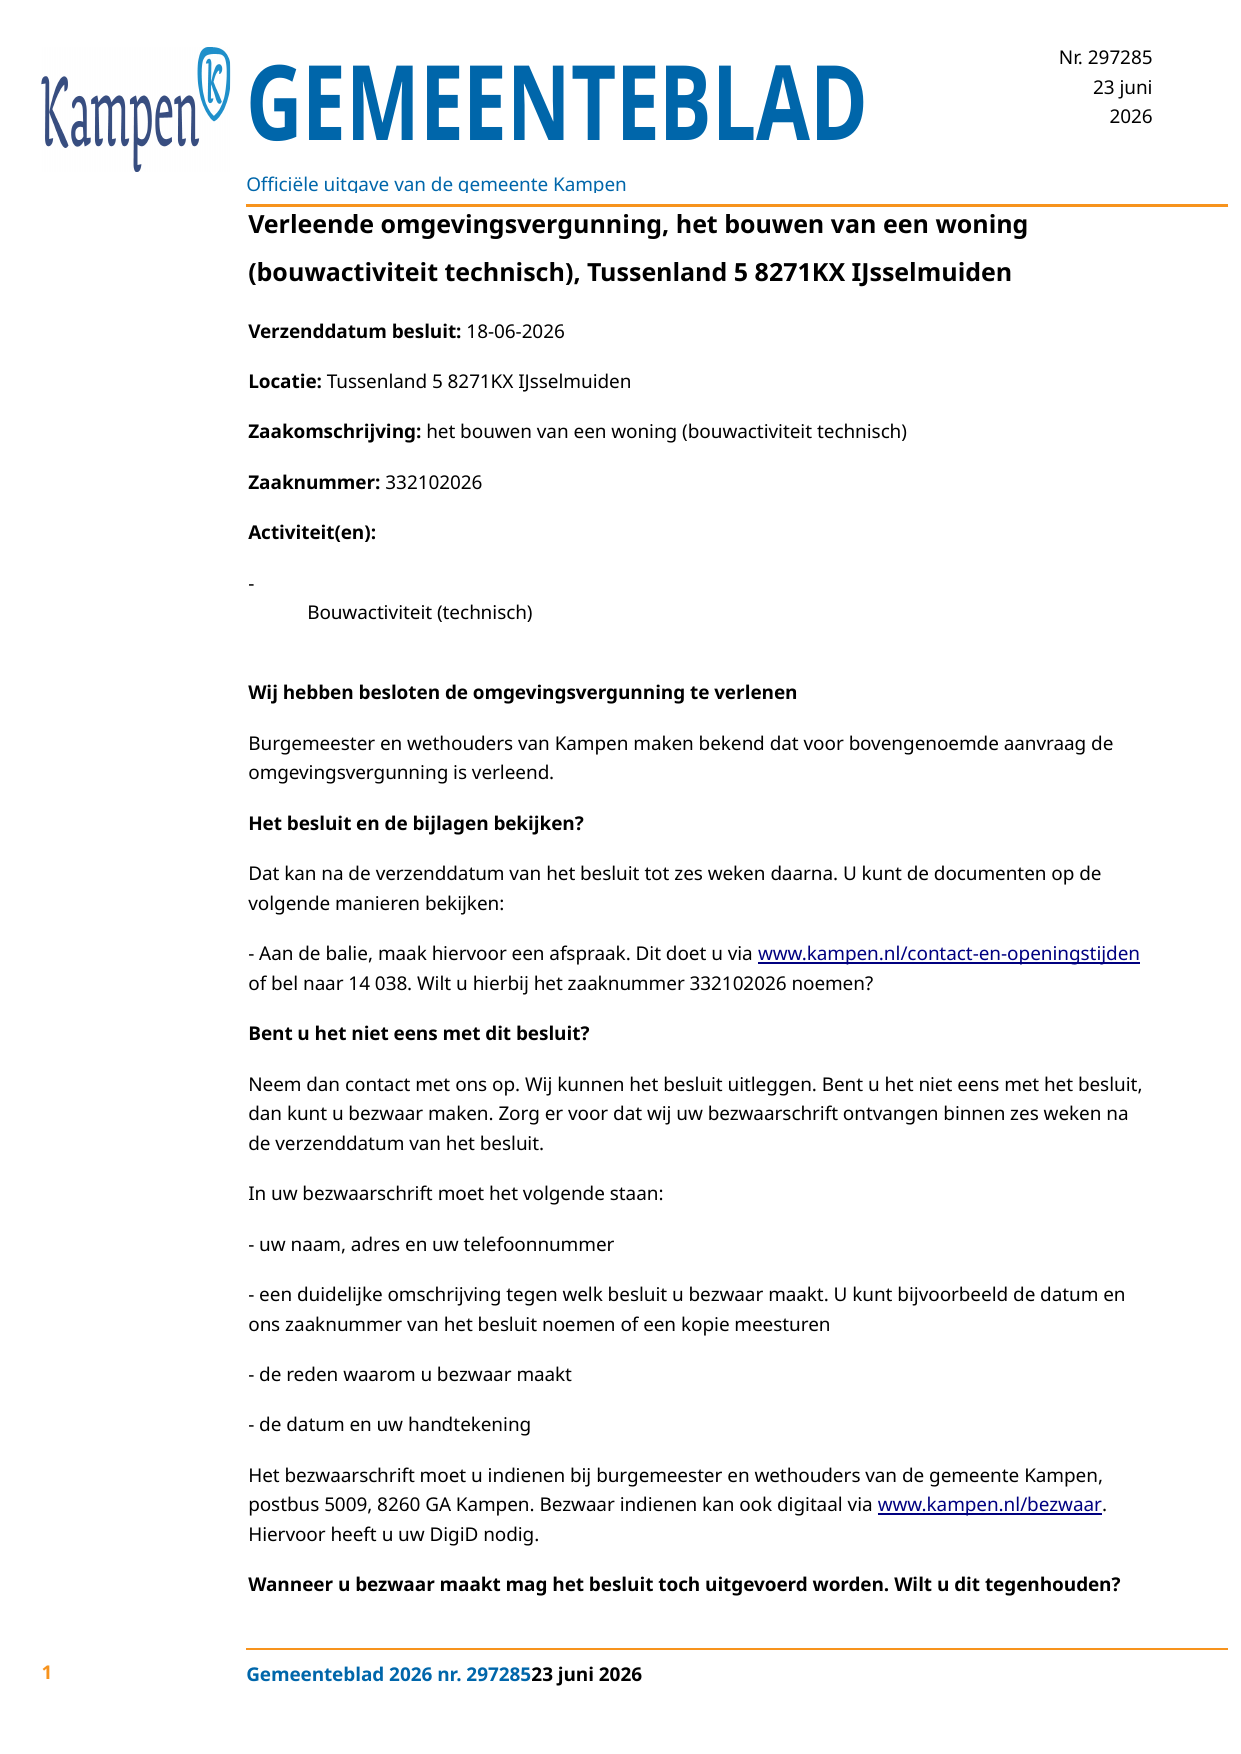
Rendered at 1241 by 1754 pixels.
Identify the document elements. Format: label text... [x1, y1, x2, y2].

text Zaaknummer: 332102026 [248, 469, 1152, 495]
text Het besluit en de bijlagen bekijken? [248, 810, 1152, 836]
text Zaakomschrijving: het bouwen van een woning (bouwactiviteit technisch) [248, 419, 1152, 444]
text Activiteit(en): [248, 519, 1152, 545]
text Burgemeester en wethouders van Kampen maken bekend dat voor bovengenoemde aanvraag de omgevingsvergunning is verleend. [248, 730, 1152, 785]
text In uw bezwaarschrift moet het volgende staan: [248, 1180, 1152, 1206]
text - de reden waarom u bezwaar maakt [248, 1361, 1152, 1387]
text - Aan de balie, maak hiervoor een afspraak. Dit doet u via www.kampen.nl/contact-en-openingstijden of bel naar 14 038. Wilt u hierbij het zaaknummer 332102026 noemen? [248, 940, 1152, 996]
picture [41, 47, 231, 172]
text Verzenddatum besluit: 18-06-2026 [248, 318, 1152, 344]
text Wanneer u bezwaar maakt mag het besluit toch uitgevoerd worden. Wilt u dit tegenhouden? [248, 1572, 1152, 1597]
text Neem dan contact met ons op. Wij kunnen het besluit uitleggen. Bent u het niet eens met het besluit, dan kunt u bezwaar maken. Zorg er voor dat wij uw bezwaarschrift ontvangen binnen zes weken na de verzenddatum van het besluit. [248, 1071, 1152, 1156]
text Wij hebben besloten de omgevingsvergunning te verlenen [248, 679, 1152, 705]
text Bent u het niet eens met dit besluit? [248, 1020, 1152, 1046]
text Het bezwaarschrift moet u indienen bij burgemeester en wethouders van de gemeente Kampen, postbus 5009, 8260 GA Kampen. Bezwaar indienen kan ook digitaal via www.kampen.nl/bezwaar. Hiervoor heeft u uw DigiD nodig. [248, 1462, 1152, 1547]
text - een duidelijke omschrijving tegen welk besluit u bezwaar maakt. U kunt bijvoorbeeld de datum en ons zaaknummer van het besluit noemen of een kopie meesturen [248, 1281, 1152, 1337]
text Verleende omgevingsvergunning, het bouwen van een woning (bouwactiviteit technisch), Tussenland 5 8271KX IJsselmuiden [248, 207, 1152, 288]
text - de datum en uw handtekening [248, 1412, 1152, 1437]
text Locatie: Tussenland 5 8271KX IJsselmuiden [248, 368, 1152, 394]
text Dat kan na de verzenddatum van het besluit tot zes weken daarna. U kunt de documenten op de volgende manieren bekijken: [248, 860, 1152, 916]
text - uw naam, adres en uw telefoonnummer [248, 1231, 1152, 1257]
list Bouwactiviteit (technisch) [248, 599, 1152, 625]
